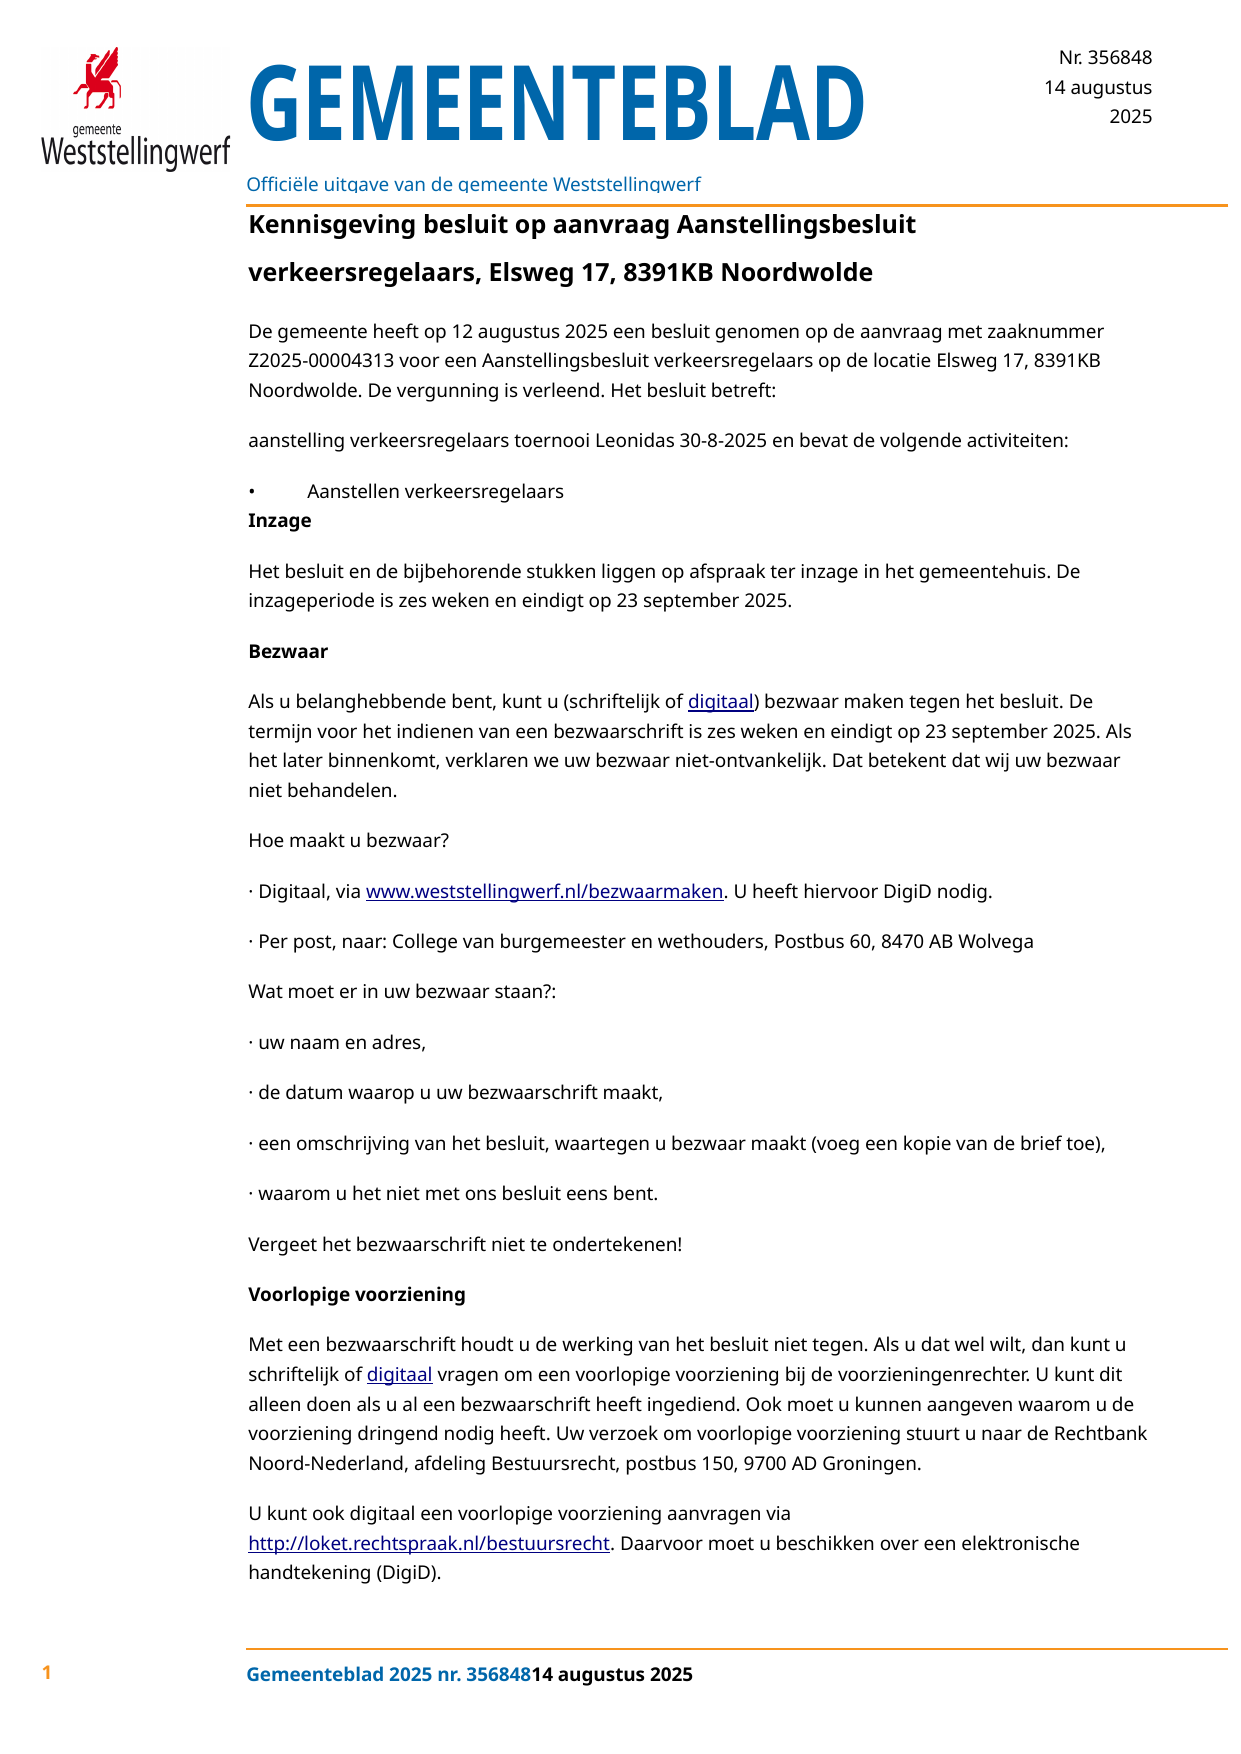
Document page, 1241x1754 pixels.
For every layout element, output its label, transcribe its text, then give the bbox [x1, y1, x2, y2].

text · uw naam en adres, [248, 1029, 1152, 1055]
text Als u belanghebbende bent, kunt u (schriftelijk of digitaal) bezwaar maken tegen het besluit. De termijn voor het indienen van een bezwaarschrift is zes weken en eindigt op 23 september 2025. Als het later binnenkomt, verklaren we uw bezwaar niet-ontvankelijk. Dat betekent dat wij uw bezwaar niet behandelen. [248, 688, 1152, 803]
text · een omschrijving van het besluit, waartegen u bezwaar maakt (voeg een kopie van de brief toe), [248, 1130, 1152, 1156]
text · waarom u het niet met ons besluit eens bent. [248, 1180, 1152, 1206]
text Bezwaar [248, 638, 1152, 664]
list Aanstellen verkeersregelaars [248, 478, 1152, 504]
text Wat moet er in uw bezwaar staan?: [248, 979, 1152, 1004]
text U kunt ook digitaal een voorlopige voorziening aanvragen via http://loket.rechtspraak.nl/bestuursrecht. Daarvoor moet u beschikken over een elektronische handtekening (DigiD). [248, 1500, 1152, 1585]
text Kennisgeving besluit op aanvraag Aanstellingsbesluit verkeersregelaars, Elsweg 17, 8391KB Noordwolde [248, 207, 1152, 288]
text Hoe maakt u bezwaar? [248, 827, 1152, 853]
text aanstelling verkeersregelaars toernooi Leonidas 30-8-2025 en bevat de volgende activiteiten: [248, 427, 1152, 453]
text De gemeente heeft op 12 augustus 2025 een besluit genomen op de aanvraag met zaaknummer Z2025-00004313 voor een Aanstellingsbesluit verkeersregelaars op de locatie Elsweg 17, 8391KB Noordwolde. De vergunning is verleend. Het besluit betreft: [248, 318, 1152, 403]
text · Digitaal, via www.weststellingwerf.nl/bezwaarmaken. U heeft hiervoor DigiD nodig. [248, 878, 1152, 904]
text Het besluit en de bijbehorende stukken liggen op afspraak ter inzage in het gemeentehuis. De inzageperiode is zes weken en eindigt op 23 september 2025. [248, 558, 1152, 613]
text Voorlopige voorziening [248, 1281, 1152, 1307]
text Met een bezwaarschrift houdt u de werking van het besluit niet tegen. Als u dat wel wilt, dan kunt u schriftelijk of digitaal vragen om een voorlopige voorziening bij de voorzieningenrechter. U kunt dit alleen doen als u al een bezwaarschrift heeft ingediend. Ook moet u kunnen aangeven waarom u de voorziening dringend nodig heeft. Uw verzoek om voorlopige voorziening stuurt u naar de Rechtbank Noord-Nederland, afdeling Bestuursrecht, postbus 150, 9700 AD Groningen. [248, 1332, 1152, 1476]
text Vergeet het bezwaarschrift niet te ondertekenen! [248, 1231, 1152, 1257]
text · de datum waarop u uw bezwaarschrift maakt, [248, 1079, 1152, 1105]
text · Per post, naar: College van burgemeester en wethouders, Postbus 60, 8470 AB Wolvega [248, 928, 1152, 954]
text Inzage [248, 507, 1152, 533]
picture [41, 47, 231, 172]
